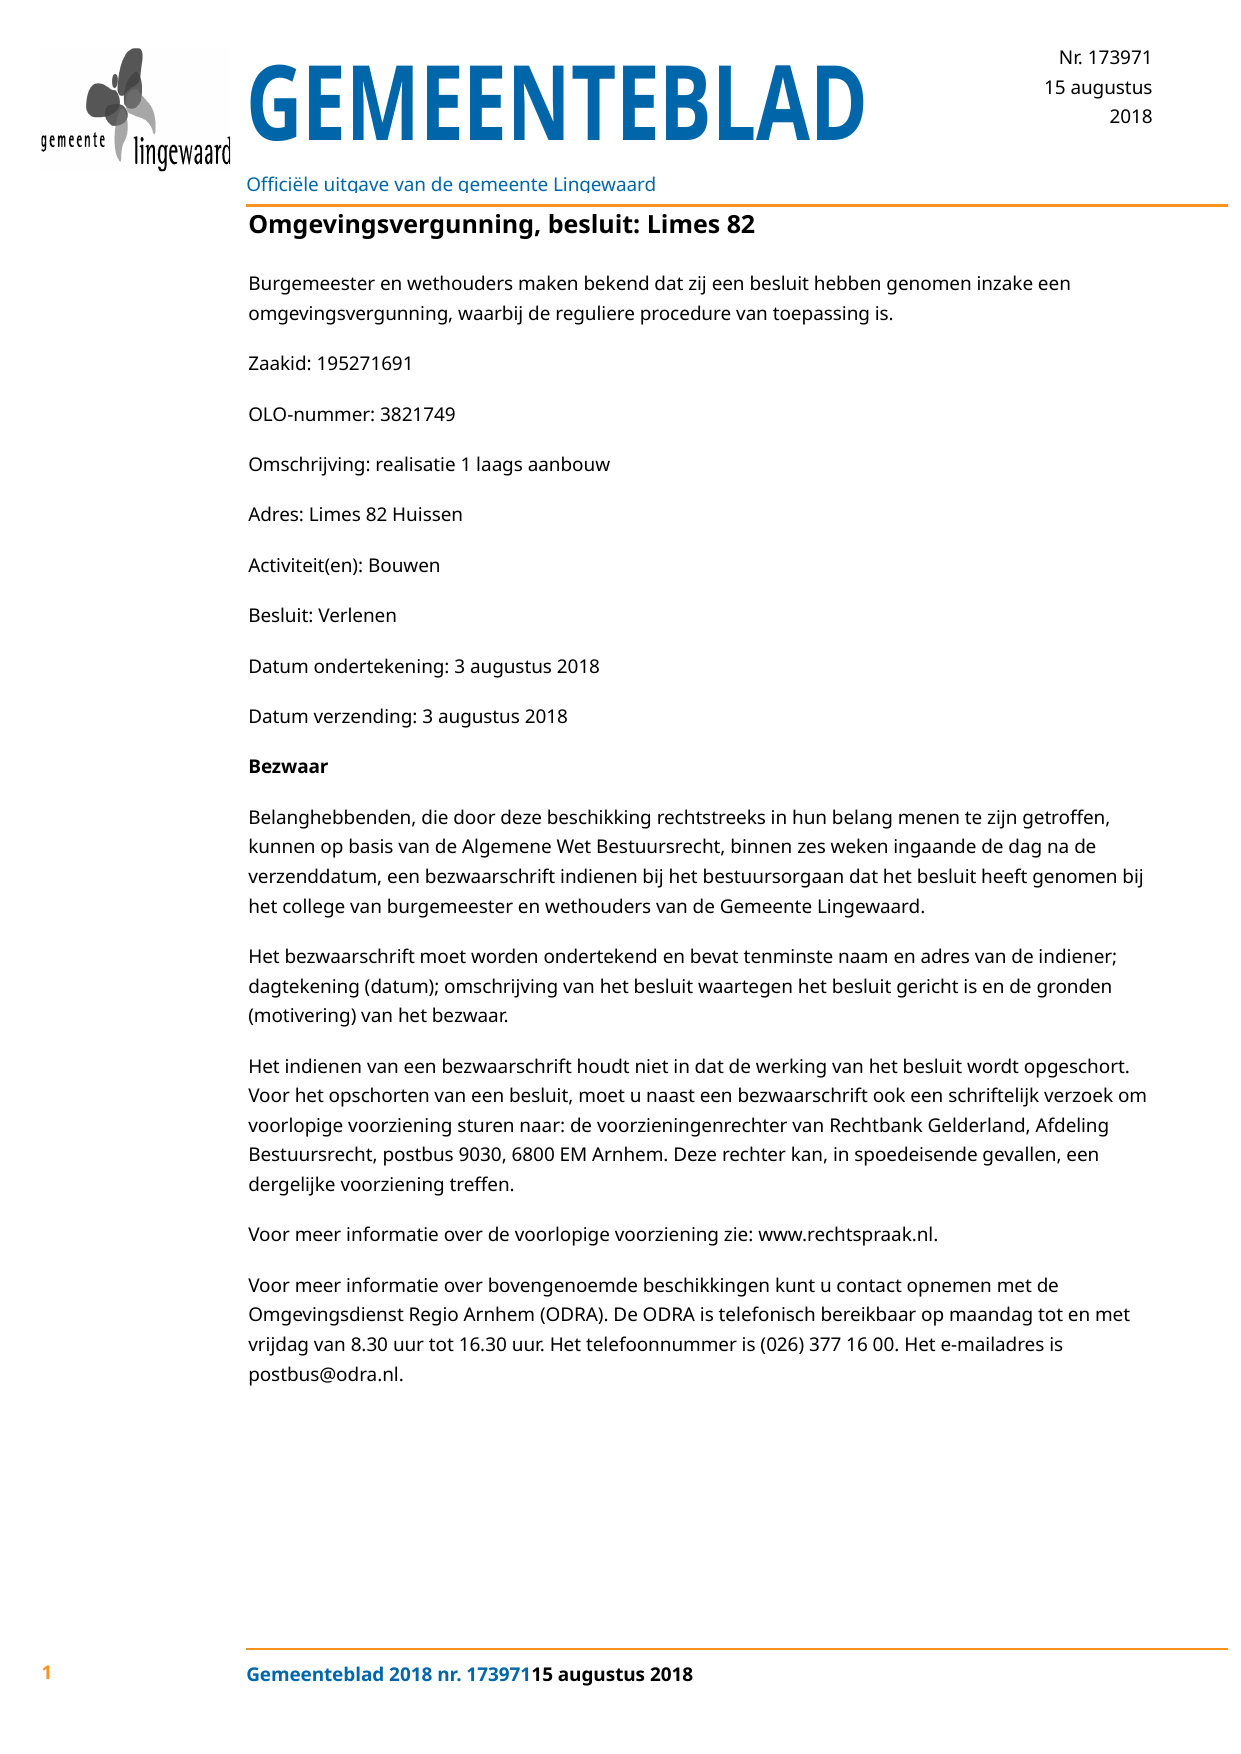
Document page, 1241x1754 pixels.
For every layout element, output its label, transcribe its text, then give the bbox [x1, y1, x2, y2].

text Besluit: Verlenen [248, 602, 1152, 628]
text Adres: Limes 82 Huissen [248, 502, 1152, 527]
text Het bezwaarschrift moet worden ondertekend en bevat tenminste naam en adres van de indiener; dagtekening (datum); omschrijving van het besluit waartegen het besluit gericht is en de gronden (motivering) van het bezwaar. [248, 943, 1152, 1028]
text Belanghebbenden, die door deze beschikking rechtstreeks in hun belang menen te zijn getroffen, kunnen op basis van de Algemene Wet Bestuursrecht, binnen zes weken ingaande de dag na de verzenddatum, een bezwaarschrift indienen bij het bestuursorgaan dat het besluit heeft genomen bij het college van burgemeester en wethouders van de Gemeente Lingewaard. [248, 804, 1152, 918]
picture [41, 47, 231, 172]
text Datum verzending: 3 augustus 2018 [248, 703, 1152, 729]
text Voor meer informatie over de voorlopige voorziening zie: www.rechtspraak.nl. [248, 1222, 1152, 1247]
text Omschrijving: realisatie 1 laags aanbouw [248, 451, 1152, 477]
text Omgevingsvergunning, besluit: Limes 82 [248, 207, 1152, 241]
text Datum ondertekening: 3 augustus 2018 [248, 653, 1152, 678]
text Burgemeester en wethouders maken bekend dat zij een besluit hebben genomen inzake een omgevingsvergunning, waarbij de reguliere procedure van toepassing is. [248, 270, 1152, 326]
text Het indienen van een bezwaarschrift houdt niet in dat de werking van het besluit wordt opgeschort. Voor het opschorten van een besluit, moet u naast een bezwaarschrift ook een schriftelijk verzoek om voorlopige voorziening sturen naar: de voorzieningenrechter van Rechtbank Gelderland, Afdeling Bestuursrecht, postbus 9030, 6800 EM Arnhem. Deze rechter kan, in spoedeisende gevallen, een dergelijke voorziening treffen. [248, 1053, 1152, 1197]
text Activiteit(en): Bouwen [248, 552, 1152, 578]
text Bezwaar [248, 754, 1152, 779]
text Voor meer informatie over bovengenoemde beschikkingen kunt u contact opnemen met de Omgevingsdienst Regio Arnhem (ODRA). De ODRA is telefonisch bereikbaar op maandag tot en met vrijdag van 8.30 uur tot 16.30 uur. Het telefoonnummer is (026) 377 16 00. Het e-mailadres is postbus@odra.nl. [248, 1272, 1152, 1386]
text Zaakid: 195271691 [248, 350, 1152, 376]
text OLO-nummer: 3821749 [248, 401, 1152, 426]
